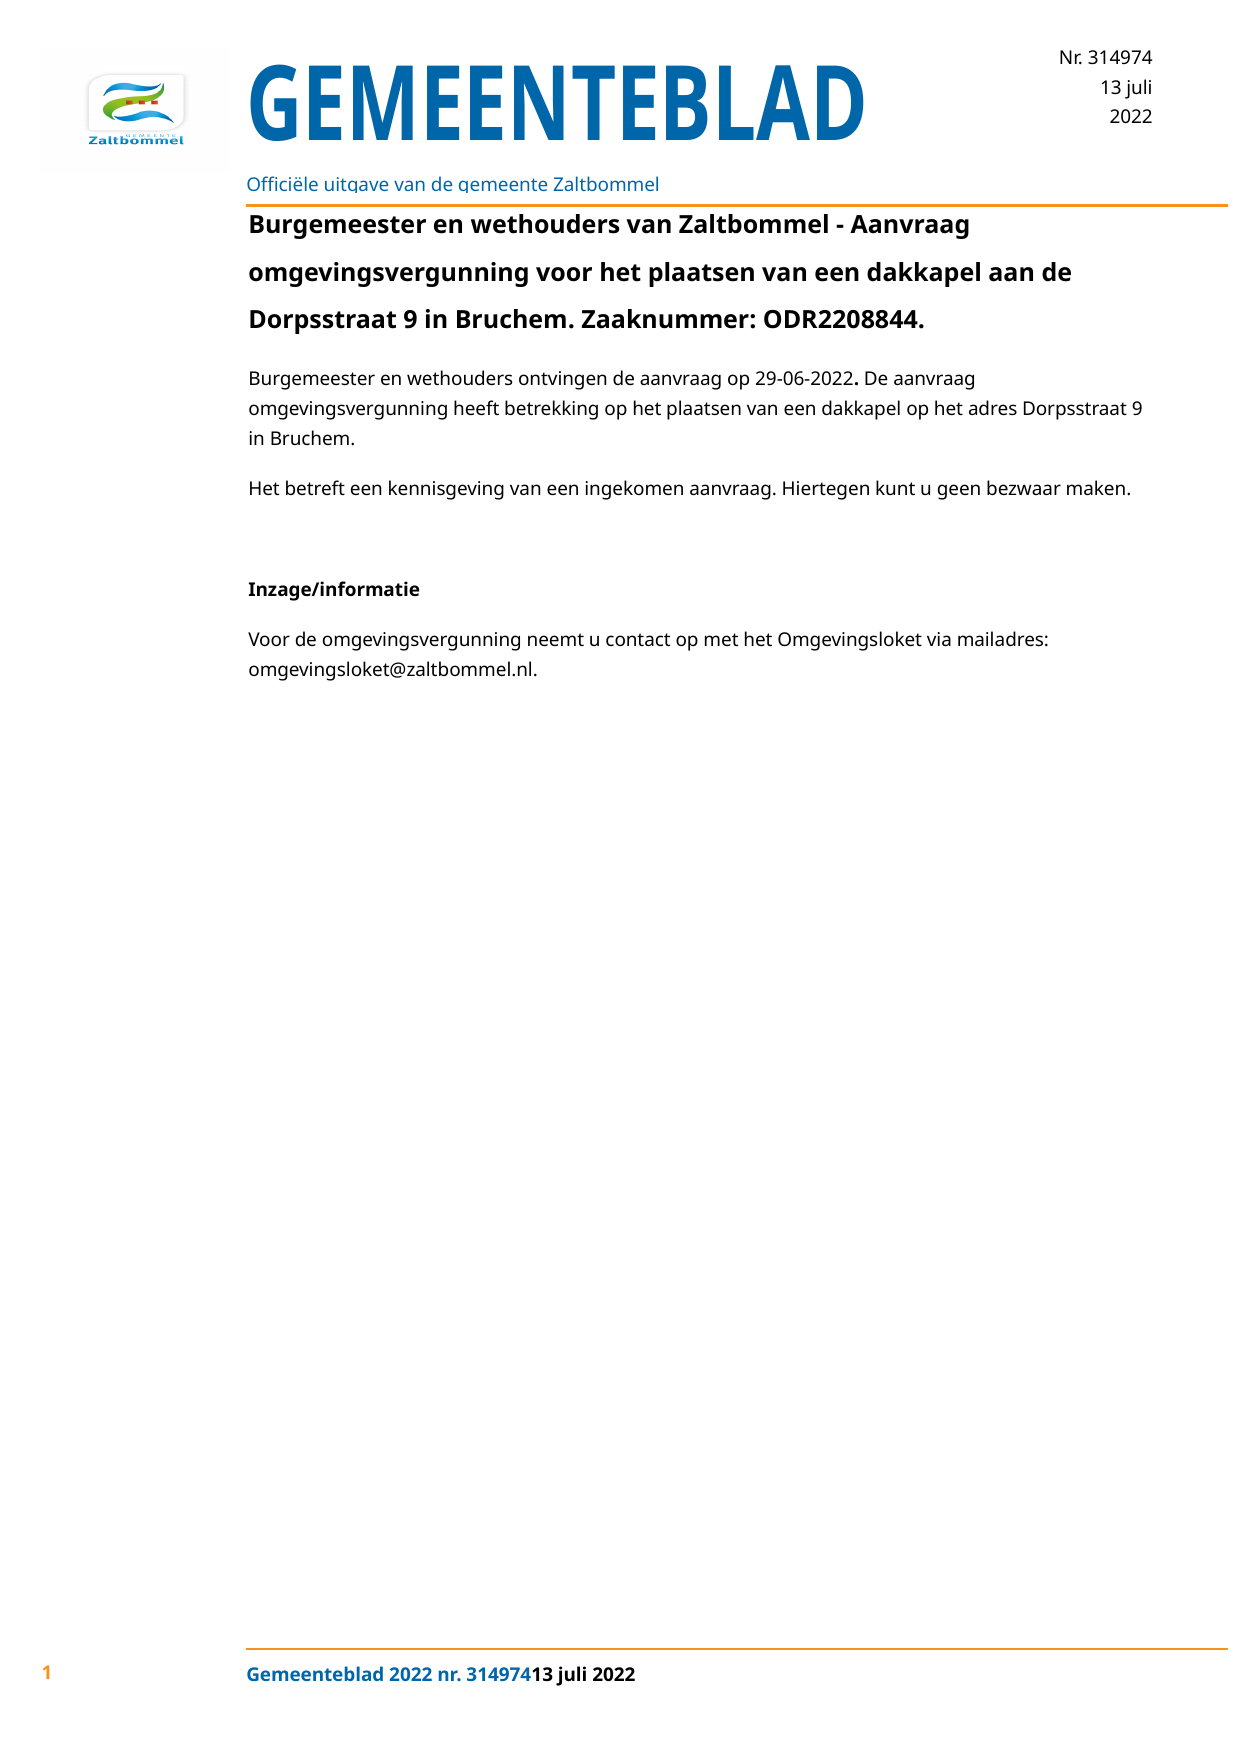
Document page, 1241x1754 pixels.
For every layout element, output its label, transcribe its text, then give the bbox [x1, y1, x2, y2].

text Burgemeester en wethouders van Zaltbommel - Aanvraag omgevingsvergunning voor het plaatsen van een dakkapel aan de Dorpsstraat 9 in Bruchem. Zaaknummer: ODR2208844. [248, 207, 1152, 336]
text Burgemeester en wethouders ontvingen de aanvraag op 29-06-2022. De aanvraag omgevingsvergunning heeft betrekking op het plaatsen van een dakkapel op het adres Dorpsstraat 9 in Bruchem. [248, 366, 1152, 450]
picture [41, 47, 231, 172]
text Het betreft een kennisgeving van een ingekomen aanvraag. Hiertegen kunt u geen bezwaar maken. [248, 475, 1152, 501]
text Voor de omgevingsvergunning neemt u contact op met het Omgevingsloket via mailadres: omgevingsloket@zaltbommel.nl. [248, 626, 1152, 682]
text Inzage/informatie [248, 576, 1152, 602]
